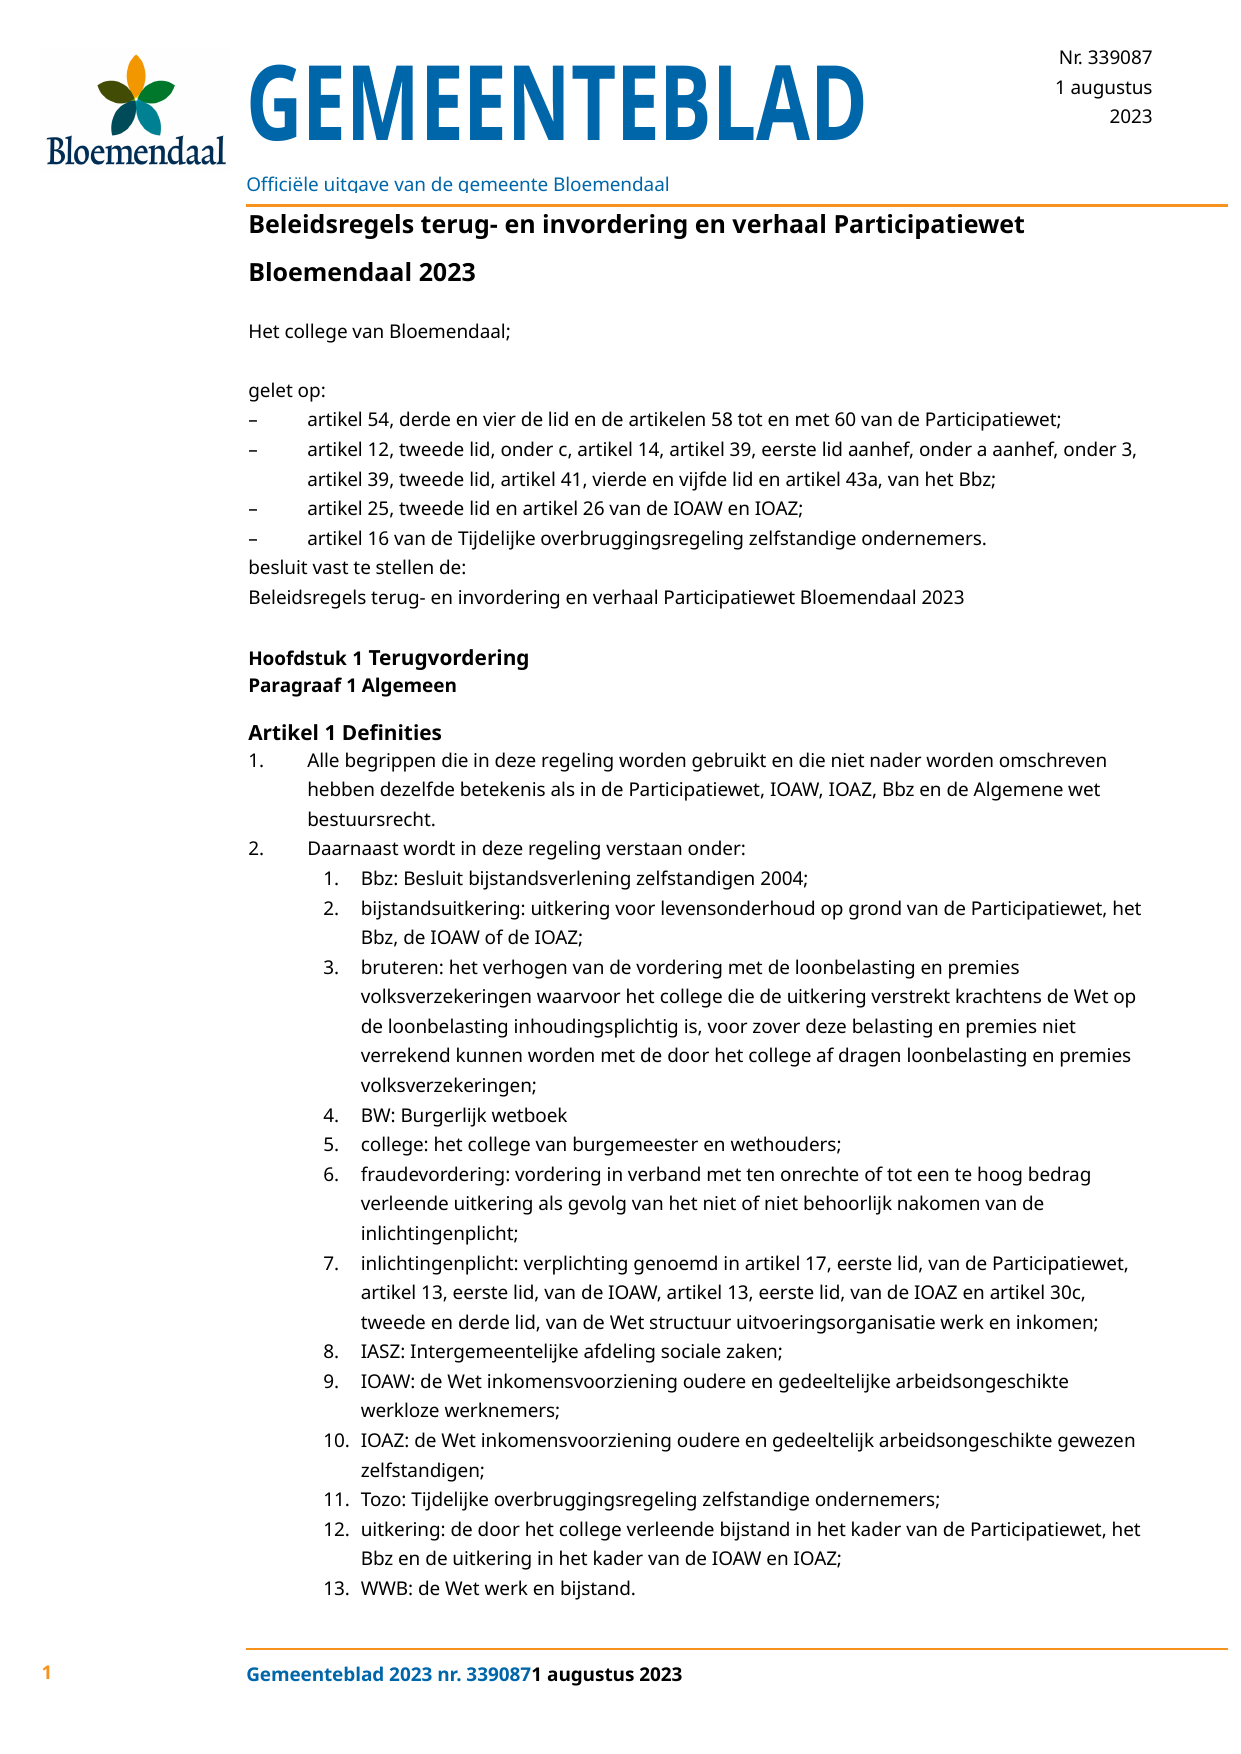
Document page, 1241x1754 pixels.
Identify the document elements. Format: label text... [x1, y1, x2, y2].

text Artikel 1 Definities [248, 718, 1152, 747]
list fraudevordering: vordering in verband met ten onrechte of tot een te hoog bedrag verleende uitkering als gevolg van het niet of niet behoorlijk nakomen van de inlichtingenplicht; [323, 1161, 1152, 1246]
text Beleidsregels terug- en invordering en verhaal Participatiewet Bloemendaal 2023 [248, 584, 1152, 610]
text gelet op: [248, 377, 1152, 403]
list Bbz: Besluit bijstandsverlening zelfstandigen 2004; [323, 865, 1152, 891]
list Daarnaast wordt in deze regeling verstaan onder: [248, 836, 1152, 861]
list bruteren: het verhogen van de vordering met de loonbelasting en premies volksverzekeringen waarvoor het college die de uitkering verstrekt krachtens de Wet op de loonbelasting inhoudingsplichtig is, voor zover deze belasting en premies niet verrekend kunnen worden met de door het college af dragen loonbelasting en premies volksverzekeringen; [323, 954, 1152, 1098]
text Hoofdstuk 1 Terugvordering [248, 643, 1152, 672]
list inlichtingenplicht: verplichting genoemd in artikel 17, eerste lid, van de Participatiewet, artikel 13, eerste lid, van de IOAW, artikel 13, eerste lid, van de IOAZ en artikel 30c, tweede en derde lid, van de Wet structuur uitvoeringsorganisatie werk en inkomen; [323, 1250, 1152, 1334]
text besluit vast te stellen de: [248, 554, 1152, 580]
text Paragraaf 1 Algemeen [248, 672, 1152, 697]
text Het college van Bloemendaal; [248, 318, 1152, 344]
list artikel 16 van de Tijdelijke overbruggingsregeling zelfstandige ondernemers. [248, 525, 1152, 551]
list Tozo: Tijdelijke overbruggingsregeling zelfstandige ondernemers; [323, 1486, 1152, 1512]
list IASZ: Intergemeentelijke afdeling sociale zaken; [323, 1338, 1152, 1364]
list artikel 25, tweede lid en artikel 26 van de IOAW en IOAZ; [248, 495, 1152, 521]
list artikel 54, derde en vier de lid en de artikelen 58 tot en met 60 van de Participatiewet; [248, 407, 1152, 432]
text Beleidsregels terug- en invordering en verhaal Participatiewet Bloemendaal 2023 [248, 207, 1152, 288]
picture [41, 47, 231, 172]
list bijstandsuitkering: uitkering voor levensonderhoud op grond van de Participatiewet, het Bbz, de IOAW of de IOAZ; [323, 895, 1152, 950]
list IOAZ: de Wet inkomensvoorziening oudere en gedeeltelijk arbeidsongeschikte gewezen zelfstandigen; [323, 1427, 1152, 1482]
list Alle begrippen die in deze regeling worden gebruikt en die niet nader worden omschreven hebben dezelfde betekenis als in de Participatiewet, IOAW, IOAZ, Bbz en de Algemene wet bestuursrecht. [248, 747, 1152, 832]
list artikel 12, tweede lid, onder c, artikel 14, artikel 39, eerste lid aanhef, onder a aanhef, onder 3, artikel 39, tweede lid, artikel 41, vierde en vijfde lid en artikel 43a, van het Bbz; [248, 436, 1152, 492]
list uitkering: de door het college verleende bijstand in het kader van de Participatiewet, het Bbz en de uitkering in het kader van de IOAW en IOAZ; [323, 1516, 1152, 1571]
list college: het college van burgemeester en wethouders; [323, 1131, 1152, 1157]
list IOAW: de Wet inkomensvoorziening oudere en gedeeltelijke arbeidsongeschikte werkloze werknemers; [323, 1368, 1152, 1423]
list BW: Burgerlijk wetboek [323, 1102, 1152, 1127]
list WWB: de Wet werk en bijstand. [323, 1575, 1152, 1601]
